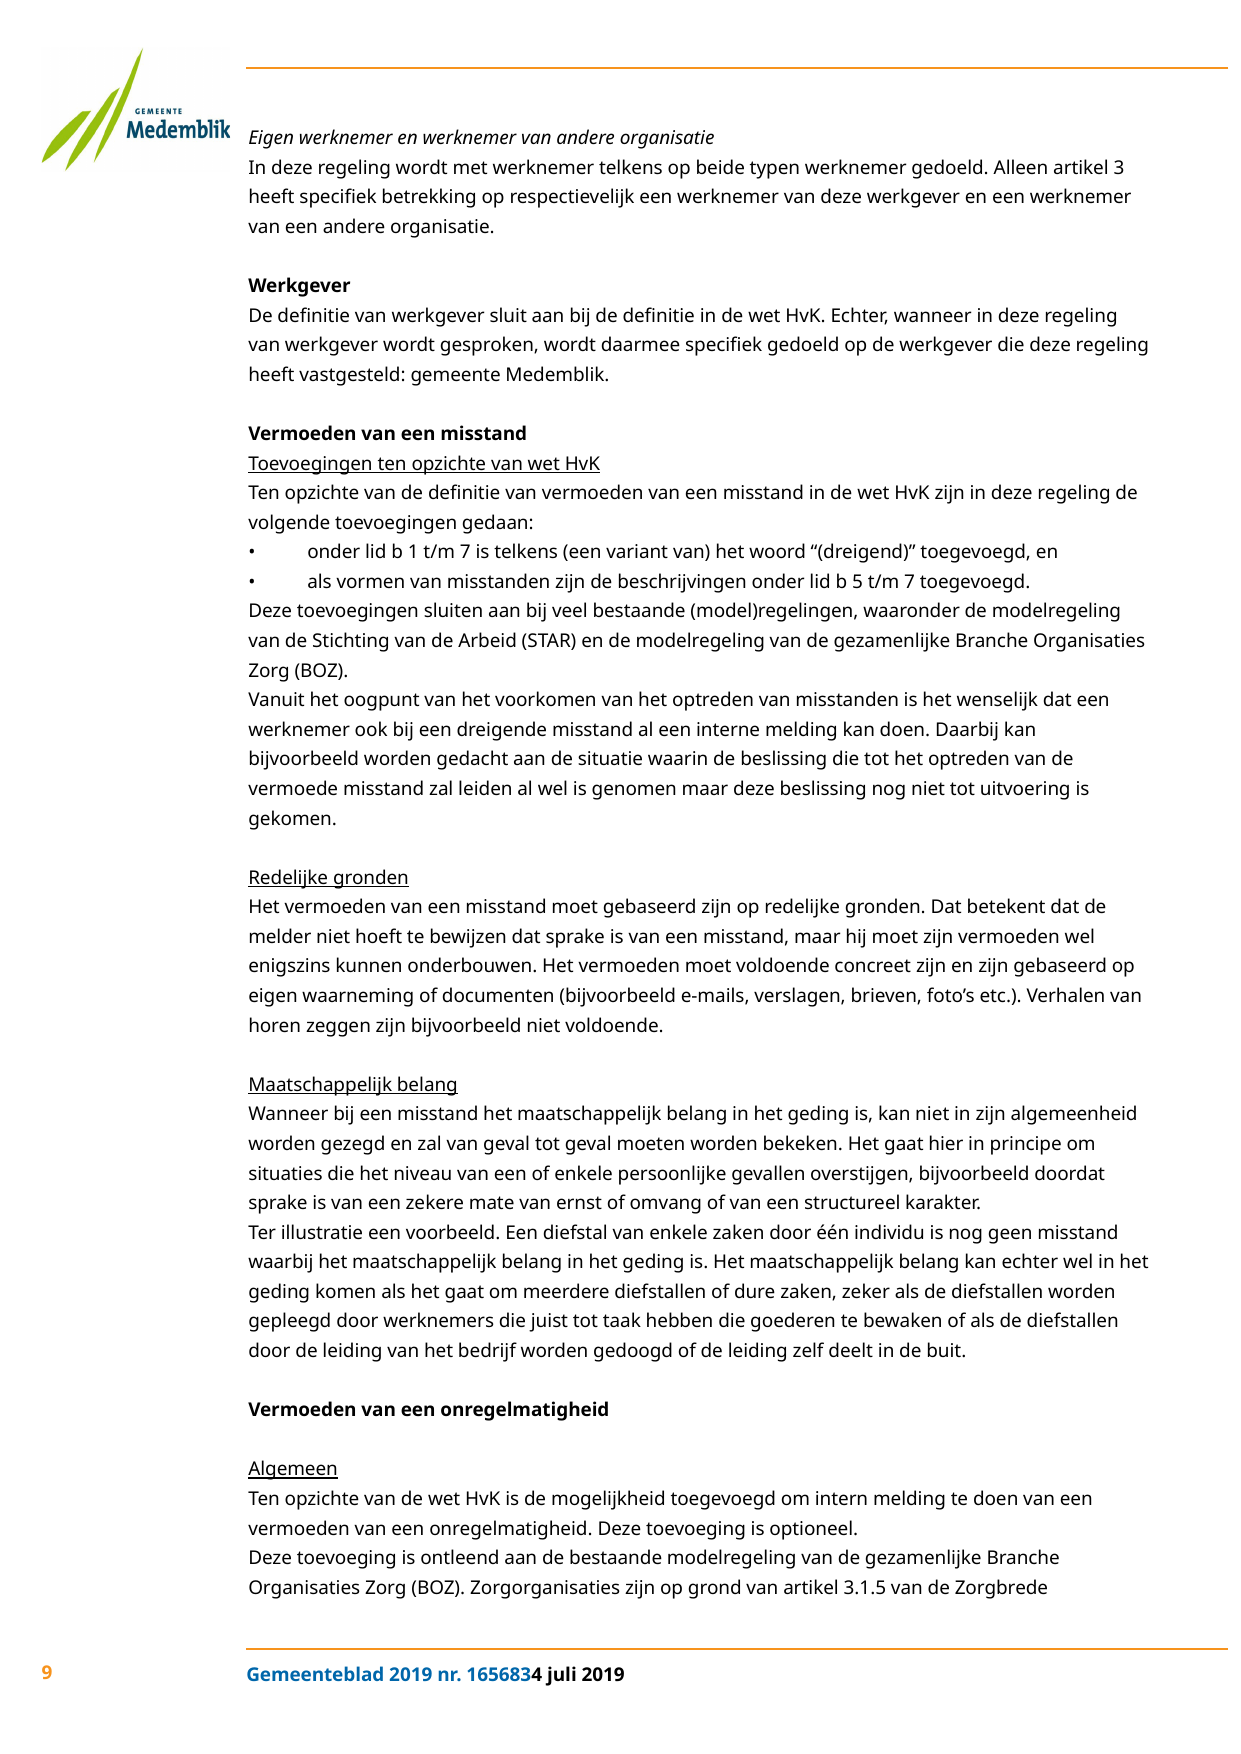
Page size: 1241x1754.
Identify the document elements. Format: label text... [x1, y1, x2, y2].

text Ten opzichte van de definitie van vermoeden van een misstand in de wet HvK zijn in deze regeling de volgende toevoegingen gedaan: [248, 479, 1152, 535]
list als vormen van misstanden zijn de beschrijvingen onder lid b 5 t/m 7 toegevoegd. [248, 568, 1152, 594]
text Wanneer bij een misstand het maatschappelijk belang in het geding is, kan niet in zijn algemeenheid worden gezegd en zal van geval tot geval moeten worden bekeken. Het gaat hier in principe om situaties die het niveau van een of enkele persoonlijke gevallen overstijgen, bijvoorbeeld doordat sprake is van een zekere mate van ernst of omvang of van een structureel karakter. [248, 1101, 1152, 1215]
text Eigen werknemer en werknemer van andere organisatie [248, 124, 1152, 150]
text Deze toevoegingen sluiten aan bij veel bestaande (model)regelingen, waaronder de modelregeling van de Stichting van de Arbeid (STAR) en de modelregeling van de gezamenlijke Branche Organisaties Zorg (BOZ). [248, 598, 1152, 683]
text Redelijke gronden [248, 864, 1152, 890]
text Toevoegingen ten opzichte van wet HvK [248, 450, 1152, 476]
text Algemeen [248, 1456, 1152, 1481]
text Ter illustratie een voorbeeld. Een diefstal van enkele zaken door één individu is nog geen misstand waarbij het maatschappelijk belang in het geding is. Het maatschappelijk belang kan echter wel in het geding komen als het gaat om meerdere diefstallen of dure zaken, zeker als de diefstallen worden gepleegd door werknemers die juist tot taak hebben die goederen te bewaken of als de diefstallen door de leiding van het bedrijf worden gedoogd of de leiding zelf deelt in de buit. [248, 1219, 1152, 1363]
text Ten opzichte van de wet HvK is de mogelijkheid toegevoegd om intern melding te doen van een vermoeden van een onregelmatigheid. Deze toevoeging is optioneel. [248, 1485, 1152, 1541]
text Werkgever [248, 272, 1152, 298]
text Het vermoeden van een misstand moet gebaseerd zijn op redelijke gronden. Dat betekent dat de melder niet hoeft te bewijzen dat sprake is van een misstand, maar hij moet zijn vermoeden wel enigszins kunnen onderbouwen. Het vermoeden moet voldoende concreet zijn en zijn gebaseerd op eigen waarneming of documenten (bijvoorbeeld e-mails, verslagen, brieven, foto’s etc.). Verhalen van horen zeggen zijn bijvoorbeeld niet voldoende. [248, 893, 1152, 1038]
text In deze regeling wordt met werknemer telkens op beide typen werknemer gedoeld. Alleen artikel 3 heeft specifiek betrekking op respectievelijk een werknemer van deze werkgever en een werknemer van een andere organisatie. [248, 154, 1152, 239]
text De definitie van werkgever sluit aan bij de definitie in de wet HvK. Echter, wanneer in deze regeling van werkgever wordt gesproken, wordt daarmee specifiek gedoeld op de werkgever die deze regeling heeft vastgesteld: gemeente Medemblik. [248, 302, 1152, 387]
text Vanuit het oogpunt van het voorkomen van het optreden van misstanden is het wenselijk dat een werknemer ook bij een dreigende misstand al een interne melding kan doen. Daarbij kan bijvoorbeeld worden gedacht aan de situatie waarin de beslissing die tot het optreden van de vermoede misstand zal leiden al wel is genomen maar deze beslissing nog niet tot uitvoering is gekomen. [248, 686, 1152, 831]
text Vermoeden van een misstand [248, 420, 1152, 446]
text Vermoeden van een onregelmatigheid [248, 1396, 1152, 1422]
list onder lid b 1 t/m 7 is telkens (een variant van) het woord “(dreigend)” toegevoegd, en [248, 538, 1152, 564]
text Deze toevoeging is ontleend aan de bestaande modelregeling van de gezamenlijke Branche Organisaties Zorg (BOZ). Zorgorganisaties zijn op grond van artikel 3.1.5 van de Zorgbrede [248, 1544, 1152, 1600]
text Maatschappelijk belang [248, 1071, 1152, 1097]
picture [41, 47, 231, 172]
